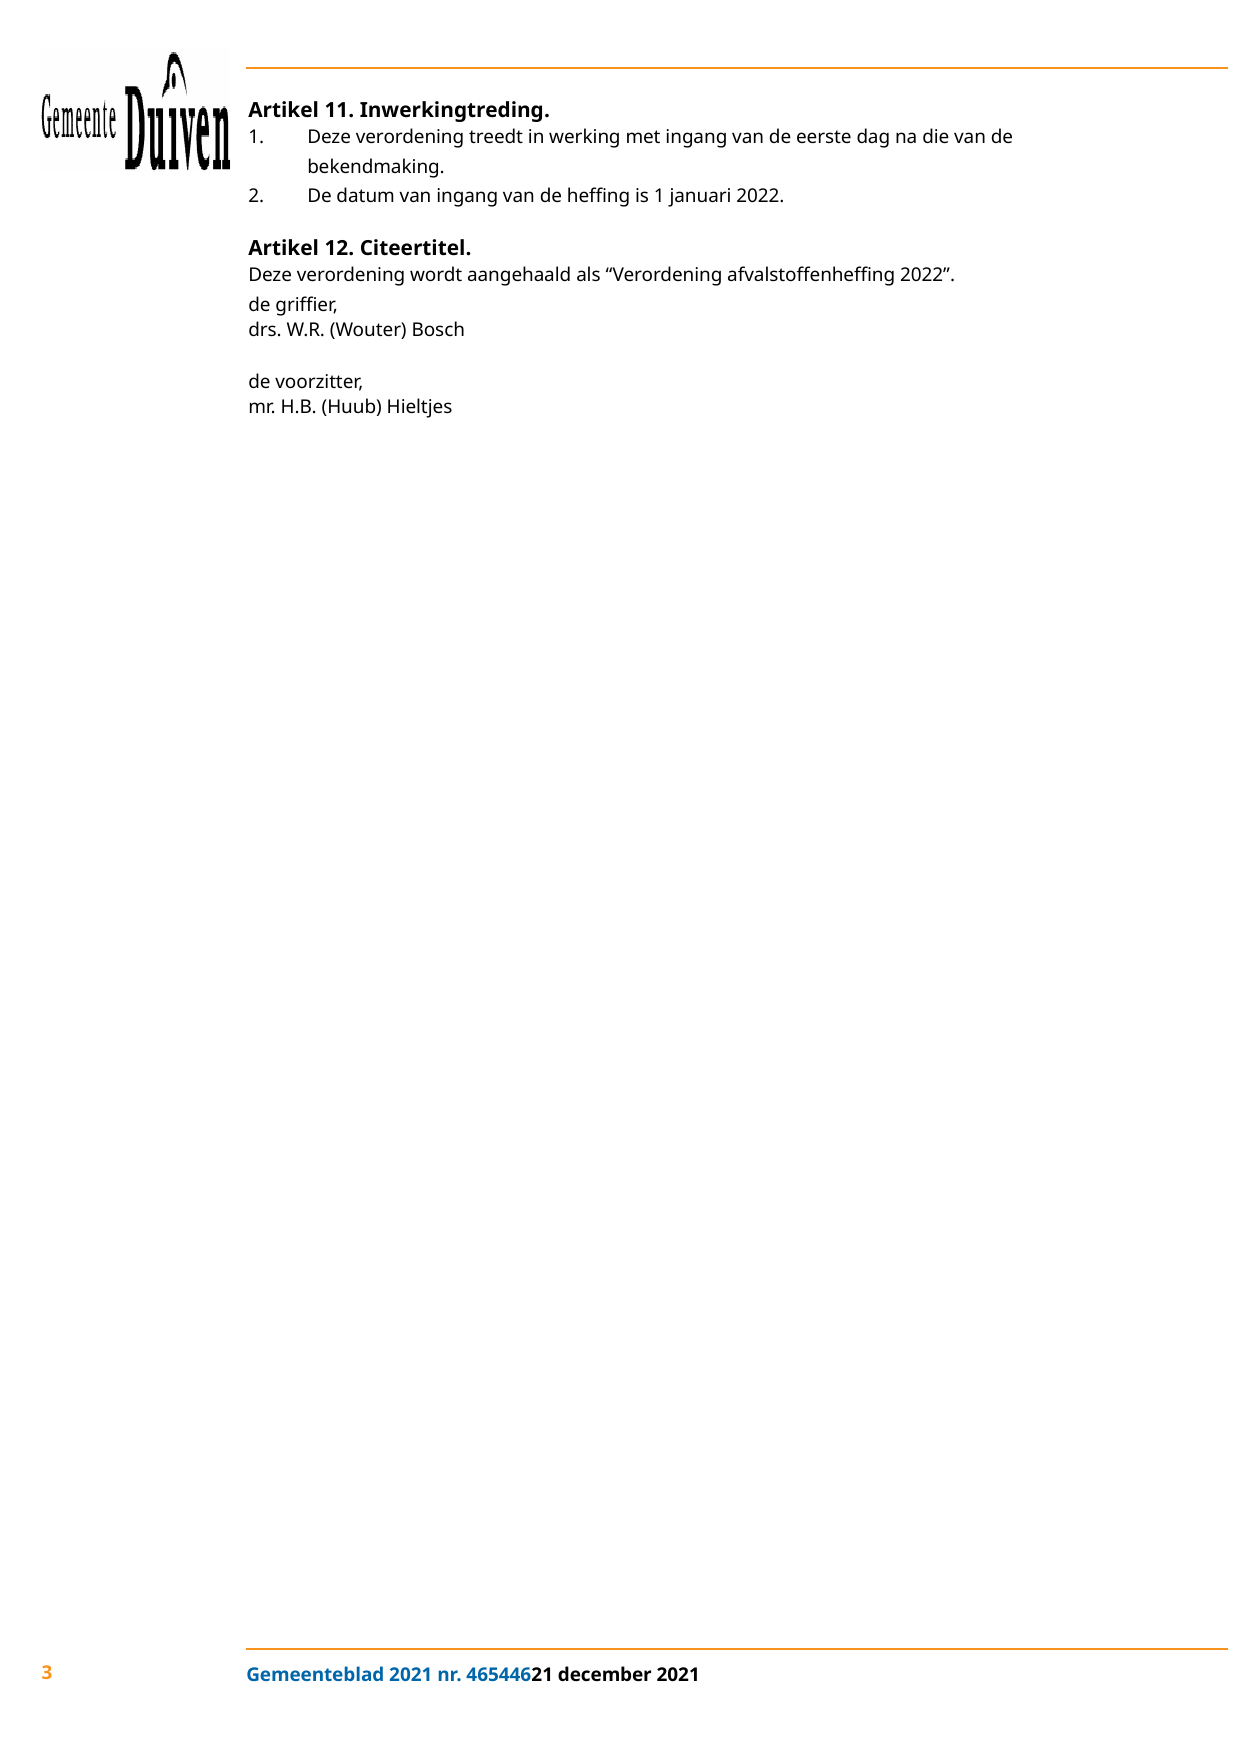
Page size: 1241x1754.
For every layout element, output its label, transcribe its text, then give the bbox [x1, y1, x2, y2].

list Deze verordening treedt in werking met ingang van de eerste dag na die van de bekendmaking. [248, 123, 1152, 178]
text de voorzitter, [248, 368, 1152, 394]
text Deze verordening wordt aangehaald als “Verordening afvalstoffenheffing 2022”. [248, 261, 1152, 287]
picture [41, 47, 231, 172]
text mr. H.B. (Huub) Hieltjes [248, 394, 1152, 419]
text Artikel 11. Inwerkingtreding. [248, 95, 1152, 123]
text Artikel 12. Citeertitel. [248, 233, 1152, 261]
text drs. W.R. (Wouter) Bosch [248, 317, 1152, 342]
text de griffier, [248, 291, 1152, 317]
list De datum van ingang van de heffing is 1 januari 2022. [248, 182, 1152, 208]
